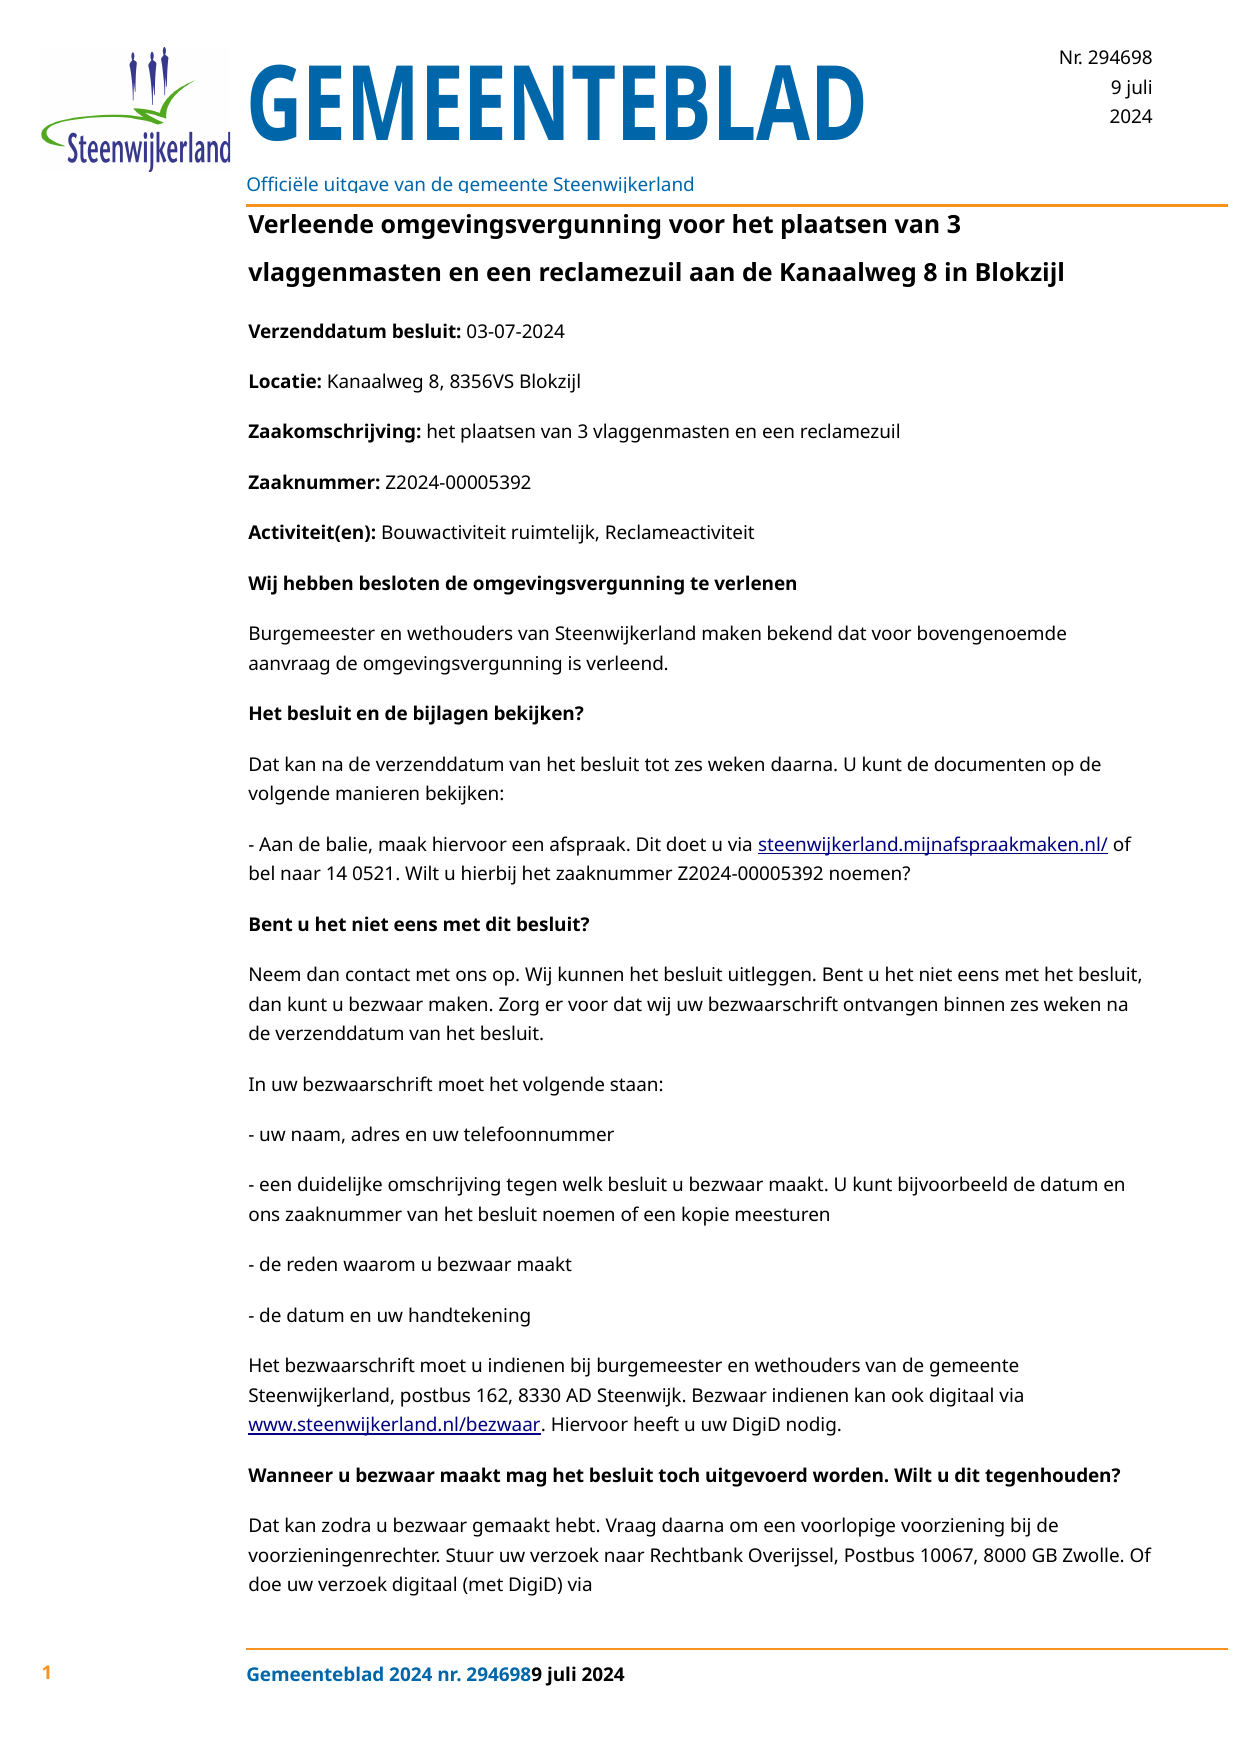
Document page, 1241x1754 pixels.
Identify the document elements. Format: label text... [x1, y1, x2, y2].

text Burgemeester en wethouders van Steenwijkerland maken bekend dat voor bovengenoemde aanvraag de omgevingsvergunning is verleend. [248, 620, 1152, 676]
text In uw bezwaarschrift moet het volgende staan: [248, 1071, 1152, 1097]
text - een duidelijke omschrijving tegen welk besluit u bezwaar maakt. U kunt bijvoorbeeld de datum en ons zaaknummer van het besluit noemen of een kopie meesturen [248, 1172, 1152, 1227]
text - de reden waarom u bezwaar maakt [248, 1252, 1152, 1277]
text Locatie: Kanaalweg 8, 8356VS Blokzijl [248, 368, 1152, 394]
text Wanneer u bezwaar maakt mag het besluit toch uitgevoerd worden. Wilt u dit tegenhouden? [248, 1462, 1152, 1488]
picture [41, 47, 231, 172]
text Neem dan contact met ons op. Wij kunnen het besluit uitleggen. Bent u het niet eens met het besluit, dan kunt u bezwaar maken. Zorg er voor dat wij uw bezwaarschrift ontvangen binnen zes weken na de verzenddatum van het besluit. [248, 961, 1152, 1046]
text - uw naam, adres en uw telefoonnummer [248, 1121, 1152, 1147]
text Verleende omgevingsvergunning voor het plaatsen van 3 vlaggenmasten en een reclamezuil aan de Kanaalweg 8 in Blokzijl [248, 207, 1152, 288]
text Bent u het niet eens met dit besluit? [248, 911, 1152, 937]
text Zaaknummer: Z2024-00005392 [248, 469, 1152, 495]
text Verzenddatum besluit: 03-07-2024 [248, 318, 1152, 344]
text Dat kan na de verzenddatum van het besluit tot zes weken daarna. U kunt de documenten op de volgende manieren bekijken: [248, 751, 1152, 806]
text Het besluit en de bijlagen bekijken? [248, 700, 1152, 726]
text Het bezwaarschrift moet u indienen bij burgemeester en wethouders van de gemeente Steenwijkerland, postbus 162, 8330 AD Steenwijk. Bezwaar indienen kan ook digitaal via www.steenwijkerland.nl/bezwaar. Hiervoor heeft u uw DigiD nodig. [248, 1352, 1152, 1437]
text - de datum en uw handtekening [248, 1302, 1152, 1328]
text Zaakomschrijving: het plaatsen van 3 vlaggenmasten en een reclamezuil [248, 419, 1152, 444]
text - Aan de balie, maak hiervoor een afspraak. Dit doet u via steenwijkerland.mijnafspraakmaken.nl/ of bel naar 14 0521. Wilt u hierbij het zaaknummer Z2024-00005392 noemen? [248, 831, 1152, 886]
text Dat kan zodra u bezwaar gemaakt hebt. Vraag daarna om een voorlopige voorziening bij de voorzieningenrechter. Stuur uw verzoek naar Rechtbank Overijssel, Postbus 10067, 8000 GB Zwolle. Of doe uw verzoek digitaal (met DigiD) via [248, 1512, 1152, 1597]
text Wij hebben besloten de omgevingsvergunning te verlenen [248, 570, 1152, 596]
text Activiteit(en): Bouwactiviteit ruimtelijk, Reclameactiviteit [248, 519, 1152, 545]
